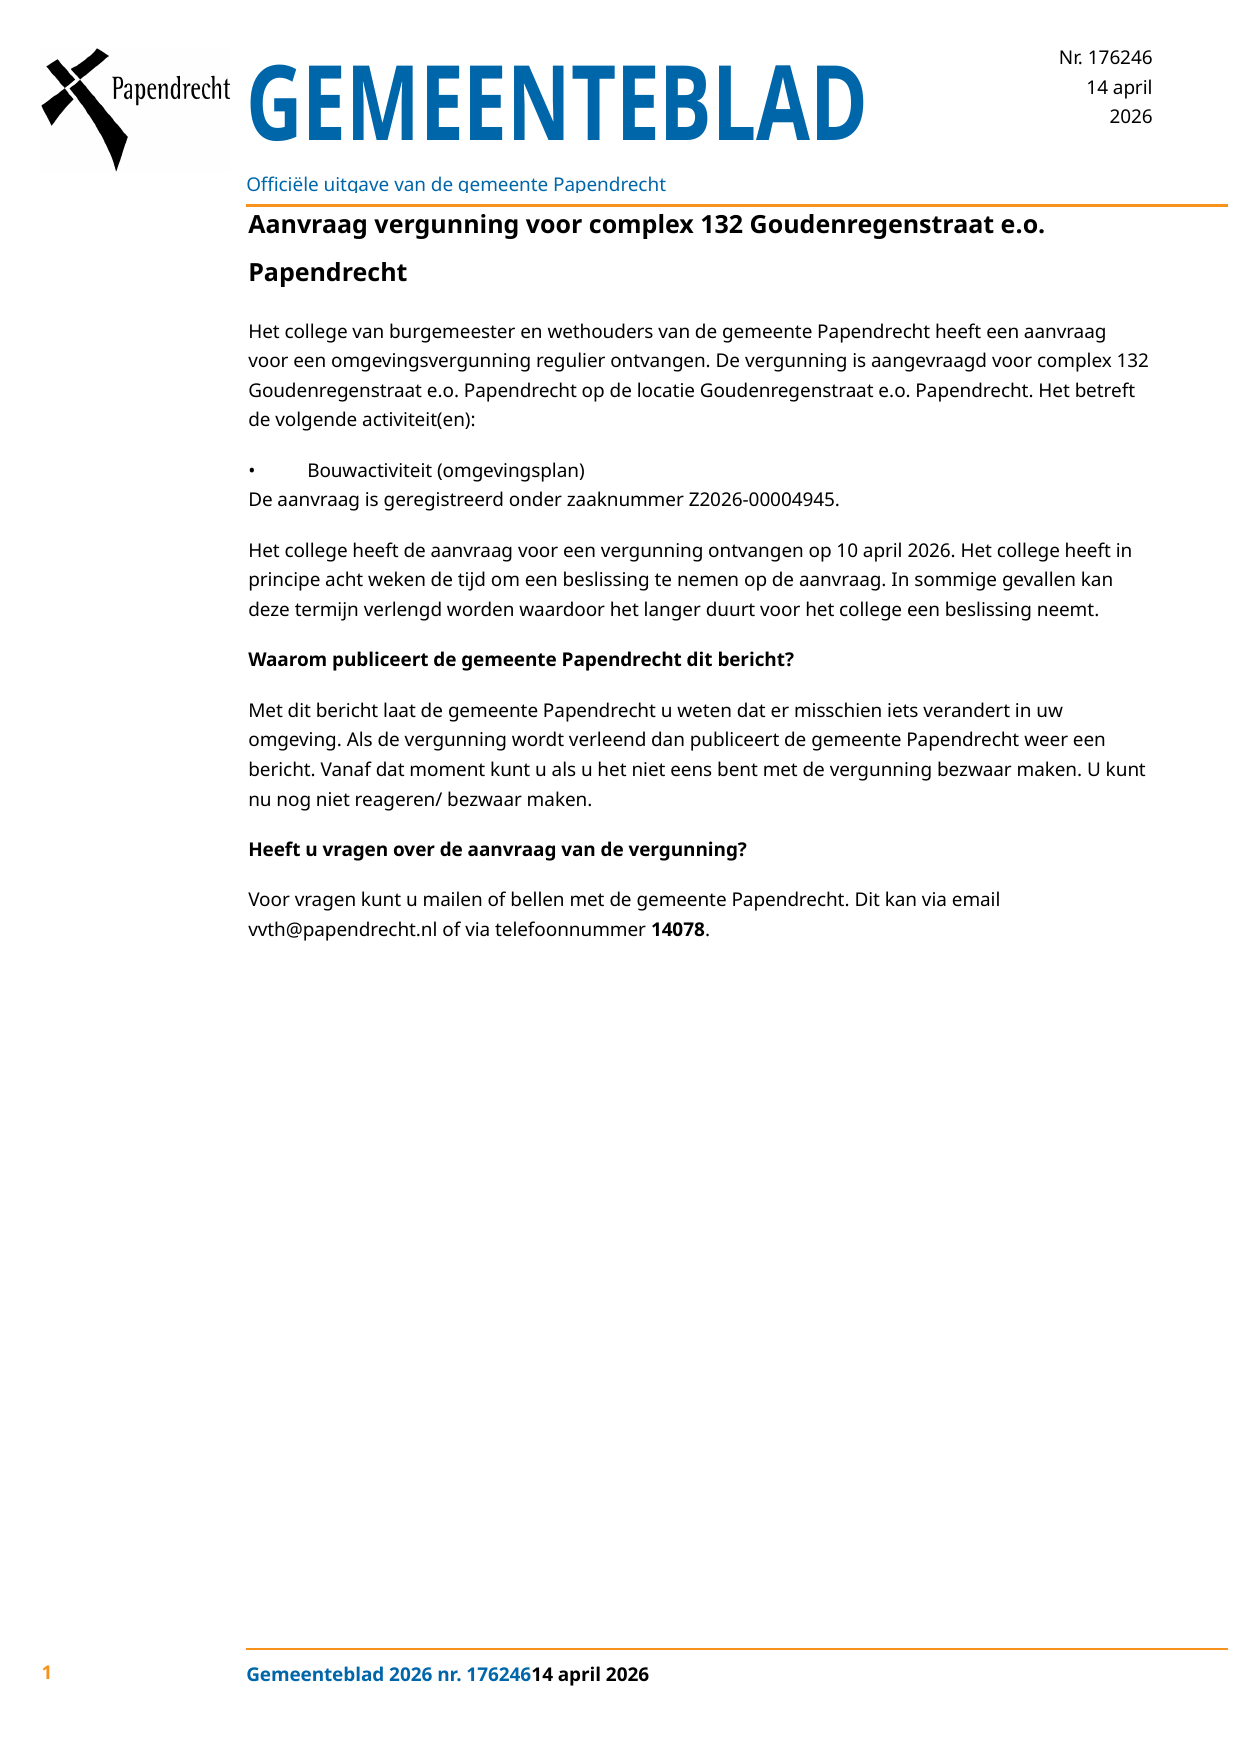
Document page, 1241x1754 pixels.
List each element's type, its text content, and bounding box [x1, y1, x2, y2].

text Het college heeft de aanvraag voor een vergunning ontvangen op 10 april 2026. Het college heeft in principe acht weken de tijd om een beslissing te nemen op de aanvraag. In sommige gevallen kan deze termijn verlengd worden waardoor het langer duurt voor het college een beslissing neemt. [248, 537, 1152, 622]
text Het college van burgemeester en wethouders van de gemeente Papendrecht heeft een aanvraag voor een omgevingsvergunning regulier ontvangen. De vergunning is aangevraagd voor complex 132 Goudenregenstraat e.o. Papendrecht op de locatie Goudenregenstraat e.o. Papendrecht. Het betreft de volgende activiteit(en): [248, 318, 1152, 432]
picture [41, 47, 231, 172]
text De aanvraag is geregistreerd onder zaaknummer Z2026-00004945. [248, 487, 1152, 512]
text Met dit bericht laat de gemeente Papendrecht u weten dat er misschien iets verandert in uw omgeving. Als de vergunning wordt verleend dan publiceert de gemeente Papendrecht weer een bericht. Vanaf dat moment kunt u als u het niet eens bent met de vergunning bezwaar maken. U kunt nu nog niet reageren/ bezwaar maken. [248, 697, 1152, 812]
text Waarom publiceert de gemeente Papendrecht dit bericht? [248, 647, 1152, 672]
list Bouwactiviteit (omgevingsplan) [248, 457, 1152, 483]
text Voor vragen kunt u mailen of bellen met de gemeente Papendrecht. Dit kan via email vvth@papendrecht.nl of via telefoonnummer 14078. [248, 887, 1152, 942]
text Aanvraag vergunning voor complex 132 Goudenregenstraat e.o. Papendrecht [248, 207, 1152, 288]
text Heeft u vragen over de aanvraag van de vergunning? [248, 836, 1152, 862]
